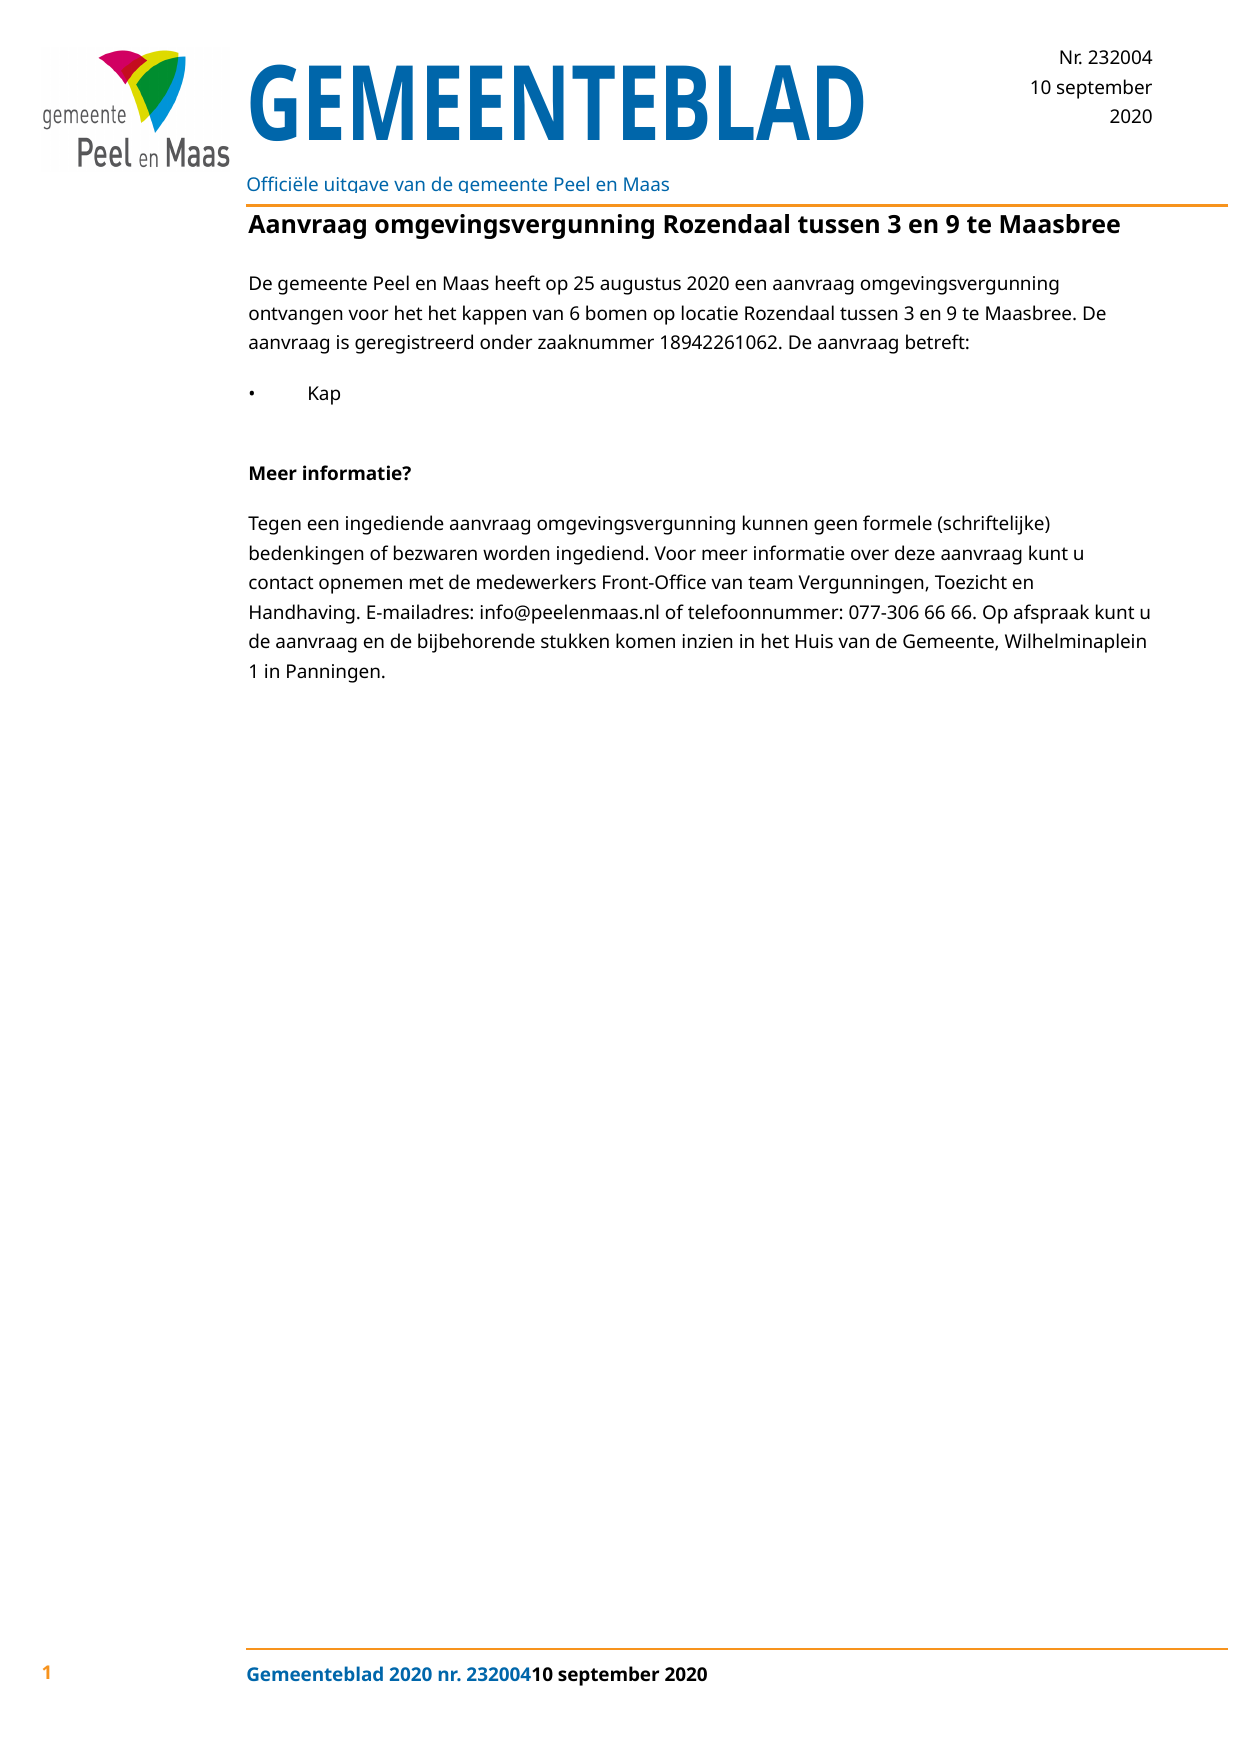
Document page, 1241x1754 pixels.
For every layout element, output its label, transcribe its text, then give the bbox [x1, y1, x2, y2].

picture [41, 47, 231, 172]
text Tegen een ingediende aanvraag omgevingsvergunning kunnen geen formele (schriftelijke) bedenkingen of bezwaren worden ingediend. Voor meer informatie over deze aanvraag kunt u contact opnemen met de medewerkers Front-Office van team Vergunningen, Toezicht en Handhaving. E-mailadres: info@peelenmaas.nl of telefoonnummer: 077-306 66 66. Op afspraak kunt u de aanvraag en de bijbehorende stukken komen inzien in het Huis van de Gemeente, Wilhelminaplein 1 in Panningen. [248, 510, 1152, 684]
list Kap [248, 380, 1152, 406]
text De gemeente Peel en Maas heeft op 25 augustus 2020 een aanvraag omgevingsvergunning ontvangen voor het het kappen van 6 bomen op locatie Rozendaal tussen 3 en 9 te Maasbree. De aanvraag is geregistreerd onder zaaknummer 18942261062. De aanvraag betreft: [248, 270, 1152, 355]
text Meer informatie? [248, 460, 1152, 486]
text Aanvraag omgevingsvergunning Rozendaal tussen 3 en 9 te Maasbree [248, 207, 1152, 241]
